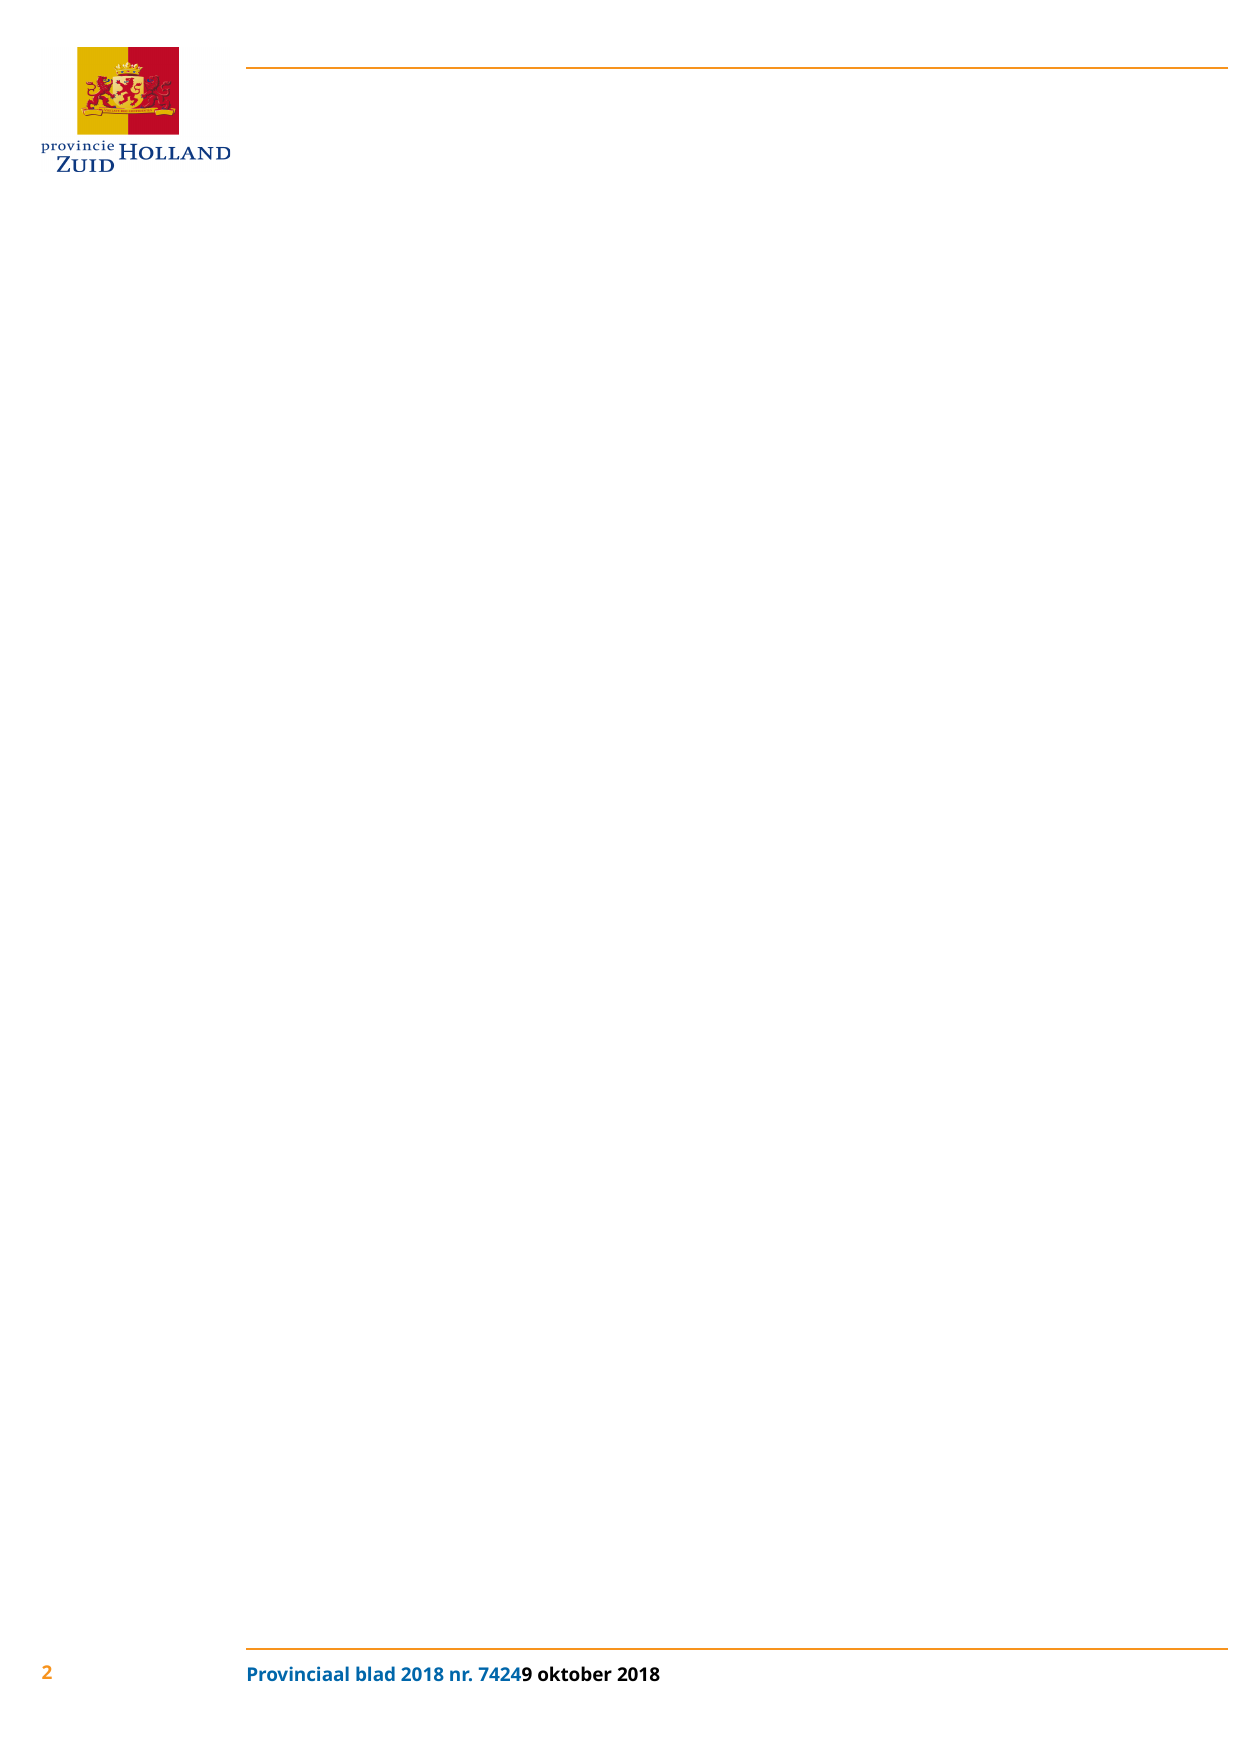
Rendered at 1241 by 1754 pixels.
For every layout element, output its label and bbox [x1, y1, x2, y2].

picture [41, 47, 231, 172]
